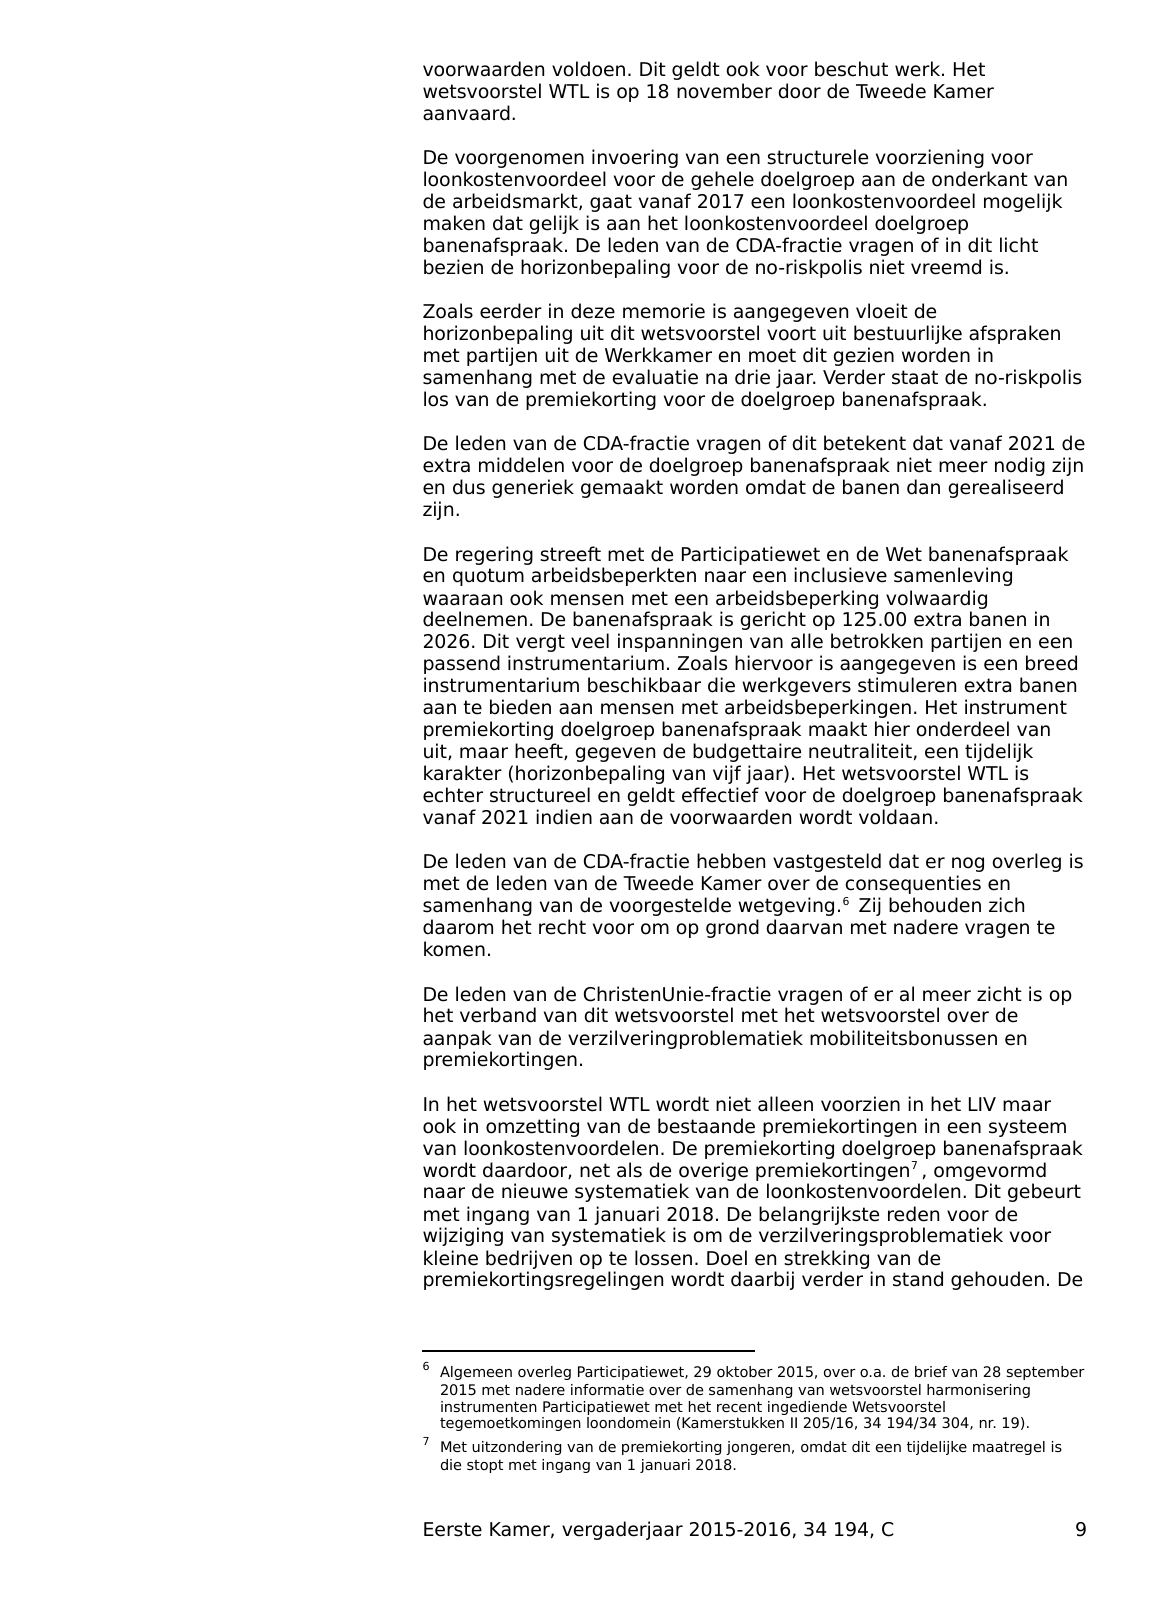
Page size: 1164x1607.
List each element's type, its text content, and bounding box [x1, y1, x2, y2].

text De regering streeft met de Participatiewet en de Wet banenafspraak en quotum arbeidsbeperkten naar een inclusieve samenleving waaraan ook mensen met een arbeidsbeperking volwaardig deelnemen. De banenafspraak is gericht op 125.00 extra banen in 2026. Dit vergt veel inspanningen van alle betrokken partijen en een passend instrumentarium. Zoals hiervoor is aangegeven is een breed instrumentarium beschikbaar die werkgevers stimuleren extra banen aan te bieden aan mensen met arbeidsbeperkingen. Het instrument premiekorting doelgroep banenafspraak maakt hier onderdeel van uit, maar heeft, gegeven de budgettaire neutraliteit, een tijdelijk karakter (horizonbepaling van vijf jaar). Het wetsvoorstel WTL is echter structureel en geldt effectief voor de doelgroep banenafspraak vanaf 2021 indien aan de voorwaarden wordt voldaan. [422, 543, 1087, 829]
text De leden van de ChristenUnie-fractie vragen of er al meer zicht is op het verband van dit wetsvoorstel met het wetsvoorstel over de aanpak van de verzilveringproblematiek mobiliteitsbonussen en premiekortingen. [422, 983, 1087, 1071]
text In het wetsvoorstel WTL wordt niet alleen voorzien in het LIV maar ook in omzetting van de bestaande premiekortingen in een systeem van loonkostenvoordelen. De premiekorting doelgroep banenafspraak wordt daardoor, net als de overige premiekortingen, omgevormd naar de nieuwe systematiek van de loonkostenvoordelen. Dit gebeurt met ingang van 1 januari 2018. De belangrijkste reden voor de wijziging van systematiek is om de verzilveringsproblematiek voor kleine bedrijven op te lossen. Doel en strekking van de premiekortingsregelingen wordt daarbij verder in stand gehouden. De [422, 1093, 1087, 1291]
text voorwaarden voldoen. Dit geldt ook voor beschut werk. Het wetsvoorstel WTL is op 18 november door de Tweede Kamer aanvaard. [422, 59, 1087, 125]
text De leden van de CDA-fractie hebben vastgesteld dat er nog overleg is met de leden van de Tweede Kamer over de consequenties en samenhang van de voorgestelde wetgeving. Zij behouden zich daarom het recht voor om op grond daarvan met nadere vragen te komen. [422, 851, 1087, 961]
text De leden van de CDA-fractie vragen of dit betekent dat vanaf 2021 de extra middelen voor de doelgroep banenafspraak niet meer nodig zijn en dus generiek gemaakt worden omdat de banen dan gerealiseerd zijn. [422, 433, 1087, 521]
text De voorgenomen invoering van een structurele voorziening voor loonkostenvoordeel voor de gehele doelgroep aan de onderkant van de arbeidsmarkt, gaat vanaf 2017 een loonkostenvoordeel mogelijk maken dat gelijk is aan het loonkostenvoordeel doelgroep banenafspraak. De leden van de CDA-fractie vragen of in dit licht bezien de horizonbepaling voor de no-riskpolis niet vreemd is. [422, 147, 1087, 279]
text Met uitzondering van de premiekorting jongeren, omdat dit een tijdelijke maatregel is die stopt met ingang van 1 januari 2018. [422, 1435, 1087, 1474]
text Algemeen overleg Participatiewet, 29 oktober 2015, over o.a. de brief van 28 september 2015 met nadere informatie over de samenhang van wetsvoorstel harmonisering instrumenten Participatiewet met het recent ingediende Wetsvoorstel tegemoetkomingen loondomein (Kamerstukken II 205/16, 34 194/34 304, nr. 19). [422, 1360, 1087, 1432]
text Zoals eerder in deze memorie is aangegeven vloeit de horizonbepaling uit dit wetsvoorstel voort uit bestuurlijke afspraken met partijen uit de Werkkamer en moet dit gezien worden in samenhang met de evaluatie na drie jaar. Verder staat de no-riskpolis los van de premiekorting voor de doelgroep banenafspraak. [422, 301, 1087, 411]
